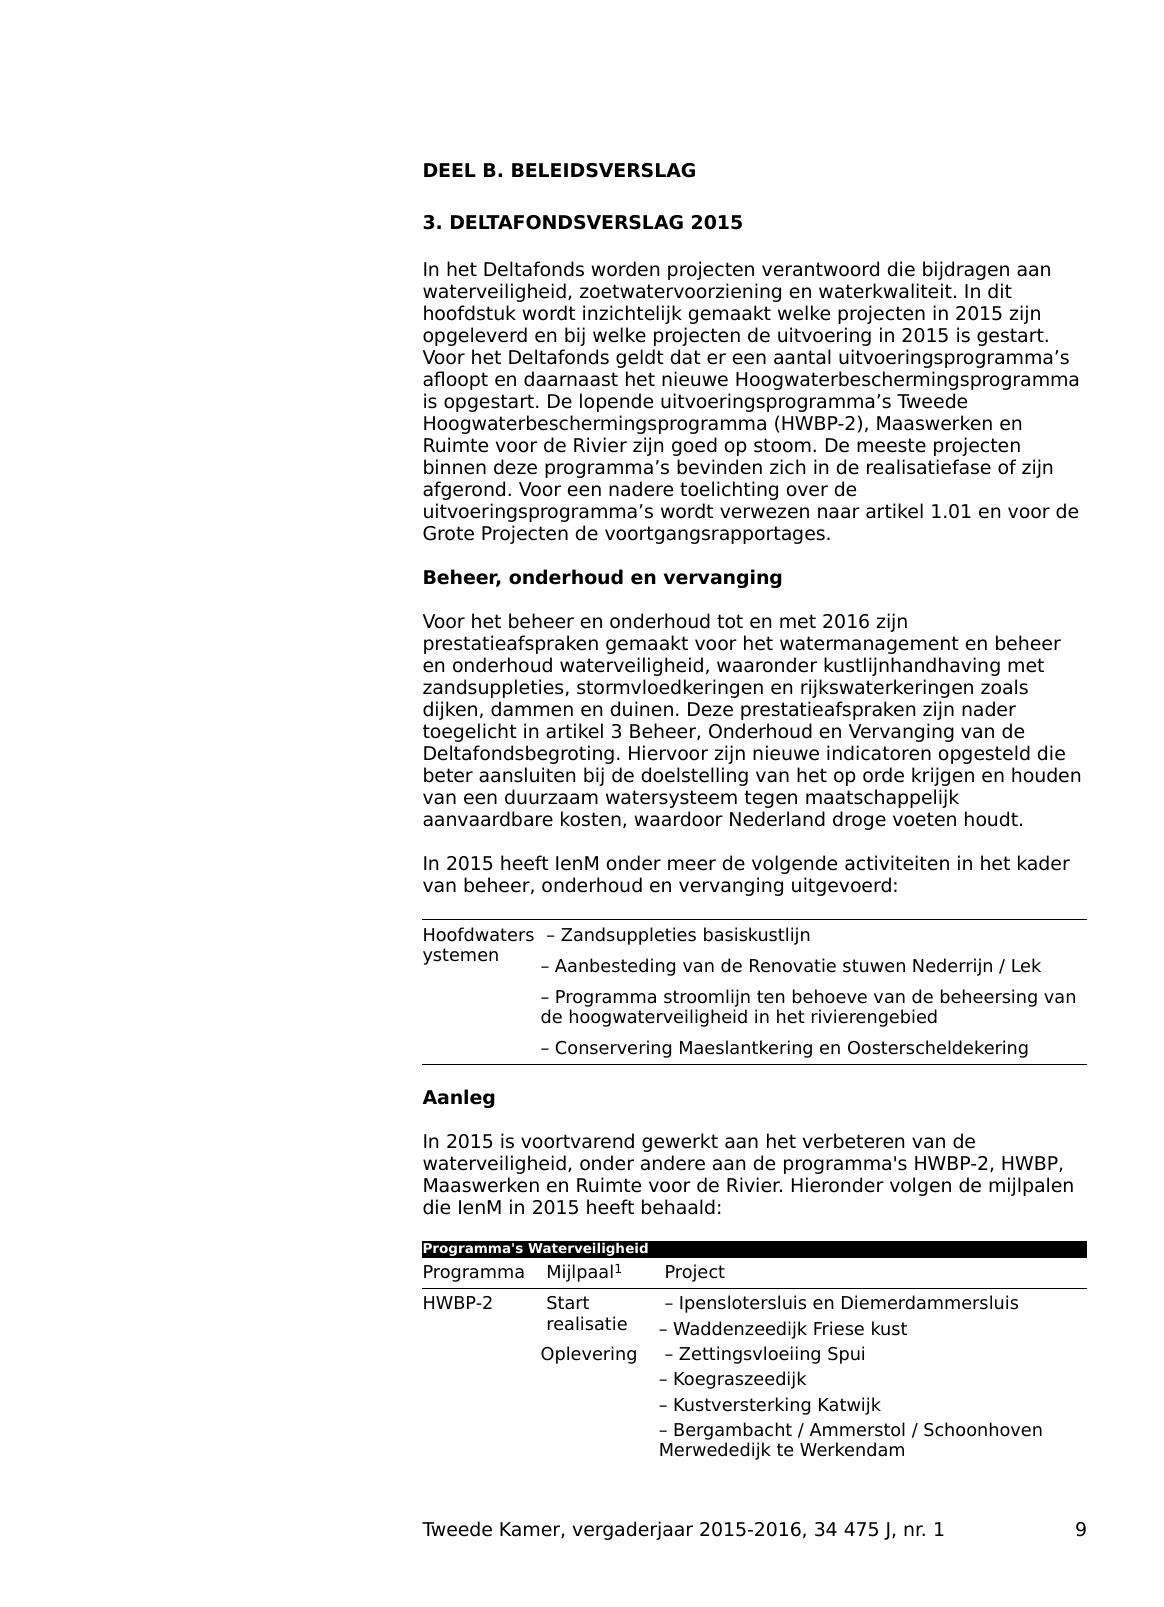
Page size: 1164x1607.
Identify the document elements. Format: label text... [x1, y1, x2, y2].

text In het Deltafonds worden projecten verantwoord die bijdragen aan waterveiligheid, zoetwatervoorziening en waterkwaliteit. In dit hoofdstuk wordt inzichtelijk gemaakt welke projecten in 2015 zijn opgeleverd en bij welke projecten de uitvoering in 2015 is gestart. [422, 259, 1087, 347]
subtitle 3. DELTAFONDSVERSLAG 2015 [422, 212, 1087, 234]
table_cell – Kustversterking Katwijk [659, 1390, 1087, 1415]
text In 2015 heeft IenM onder meer de volgende activiteiten in het kader van beheer, onderhoud en vervanging uitgevoerd: [422, 853, 1087, 897]
subtitle Beheer, onderhoud en vervanging [422, 567, 1087, 589]
table_cell Start realisatie [540, 1289, 658, 1339]
text In 2015 is voortvarend gewerkt aan het verbeteren van de waterveiligheid, onder andere aan de programma's HWBP-2, HWBP, Maaswerken en Ruimte voor de Rivier. Hieronder volgen de mijlpalen die IenM in 2015 heeft behaald: [422, 1131, 1087, 1219]
table_cell – Bergambacht / Ammerstol / Schoonhoven Merwededijk te Werkendam [659, 1415, 1087, 1461]
table_header Hoofdwatersystemen [422, 920, 540, 1063]
table_cell – Ipenslotersluis en Diemerdammersluis [659, 1289, 1087, 1314]
text Voor het beheer en onderhoud tot en met 2016 zijn prestatieafspraken gemaakt voor het watermanagement en beheer en onderhoud waterveiligheid, waaronder kustlijnhandhaving met zandsuppleties, stormvloedkeringen en rijkswaterkeringen zoals dijken, dammen en duinen. Deze prestatieafspraken zijn nader toegelicht in artikel 3 Beheer, Onderhoud en Vervanging van de Deltafondsbegroting. Hiervoor zijn nieuwe indicatoren opgesteld die beter aansluiten bij de doelstelling van het op orde krijgen en houden van een duurzaam watersysteem tegen maatschappelijk aanvaardbare kosten, waardoor Nederland droge voeten houdt. [422, 611, 1087, 831]
table_cell Mijlpaal1 [540, 1258, 658, 1287]
subtitle Aanleg [422, 1087, 1087, 1109]
table_cell – Zettingsvloeiing Spui [659, 1339, 1087, 1364]
table_header – Zandsuppleties basiskustlijn [540, 920, 1087, 950]
table_cell – Aanbesteding van de Renovatie stuwen Nederrijn / Lek [540, 950, 1087, 981]
table_cell – Waddenzeedijk Friese kust [659, 1314, 1087, 1339]
table_cell – Conservering Maeslantkering en Oosterscheldekering [540, 1033, 1087, 1063]
subtitle DEEL B. BELEIDSVERSLAG [422, 160, 1087, 182]
table_cell – Programma stroomlijn ten behoeve van de beheersing van de hoogwaterveiligheid in het rivierengebied [540, 981, 1087, 1032]
table_cell HWBP-2 [422, 1289, 540, 1461]
table_cell – Koegraszeedijk [659, 1365, 1087, 1390]
table_cell Project [659, 1258, 1087, 1287]
text Voor het Deltafonds geldt dat er een aantal uitvoeringsprogramma’s afloopt en daarnaast het nieuwe Hoogwaterbeschermingsprogramma is opgestart. De lopende uitvoeringsprogramma’s Tweede Hoogwaterbeschermingsprogramma (HWBP-2), Maaswerken en Ruimte voor de Rivier zijn goed op stoom. De meeste projecten binnen deze programma’s bevinden zich in de realisatiefase of zijn afgerond. Voor een nadere toelichting over de uitvoeringsprogramma’s wordt verwezen naar artikel 1.01 en voor de Grote Projecten de voortgangsrapportages. [422, 347, 1087, 544]
table_cell Programma [422, 1258, 540, 1287]
table_cell Oplevering [540, 1339, 658, 1461]
table_header Programma's Waterveiligheid [422, 1241, 1087, 1256]
